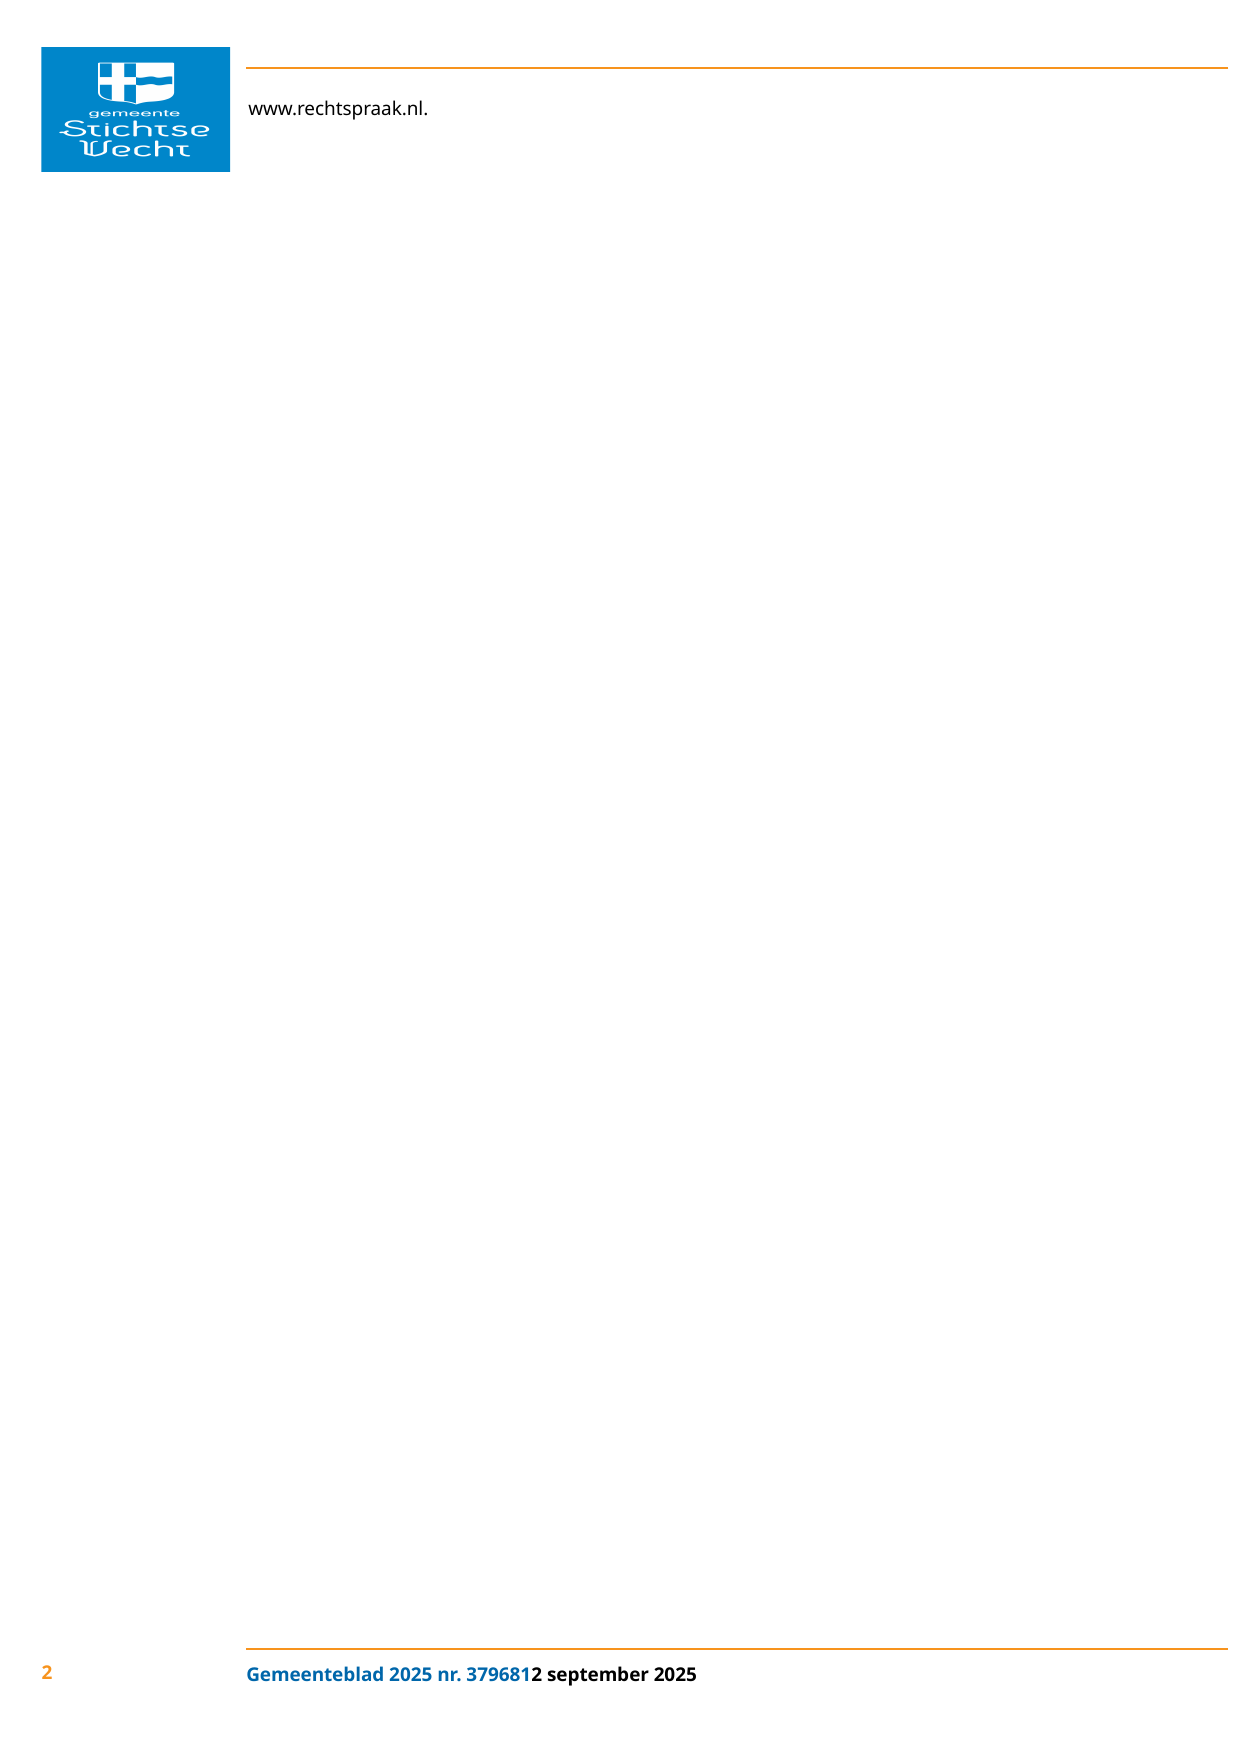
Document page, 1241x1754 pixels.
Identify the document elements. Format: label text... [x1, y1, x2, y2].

picture [99, 63, 135, 101]
text www.rechtspraak.nl. [248, 95, 1152, 121]
picture [137, 63, 174, 103]
